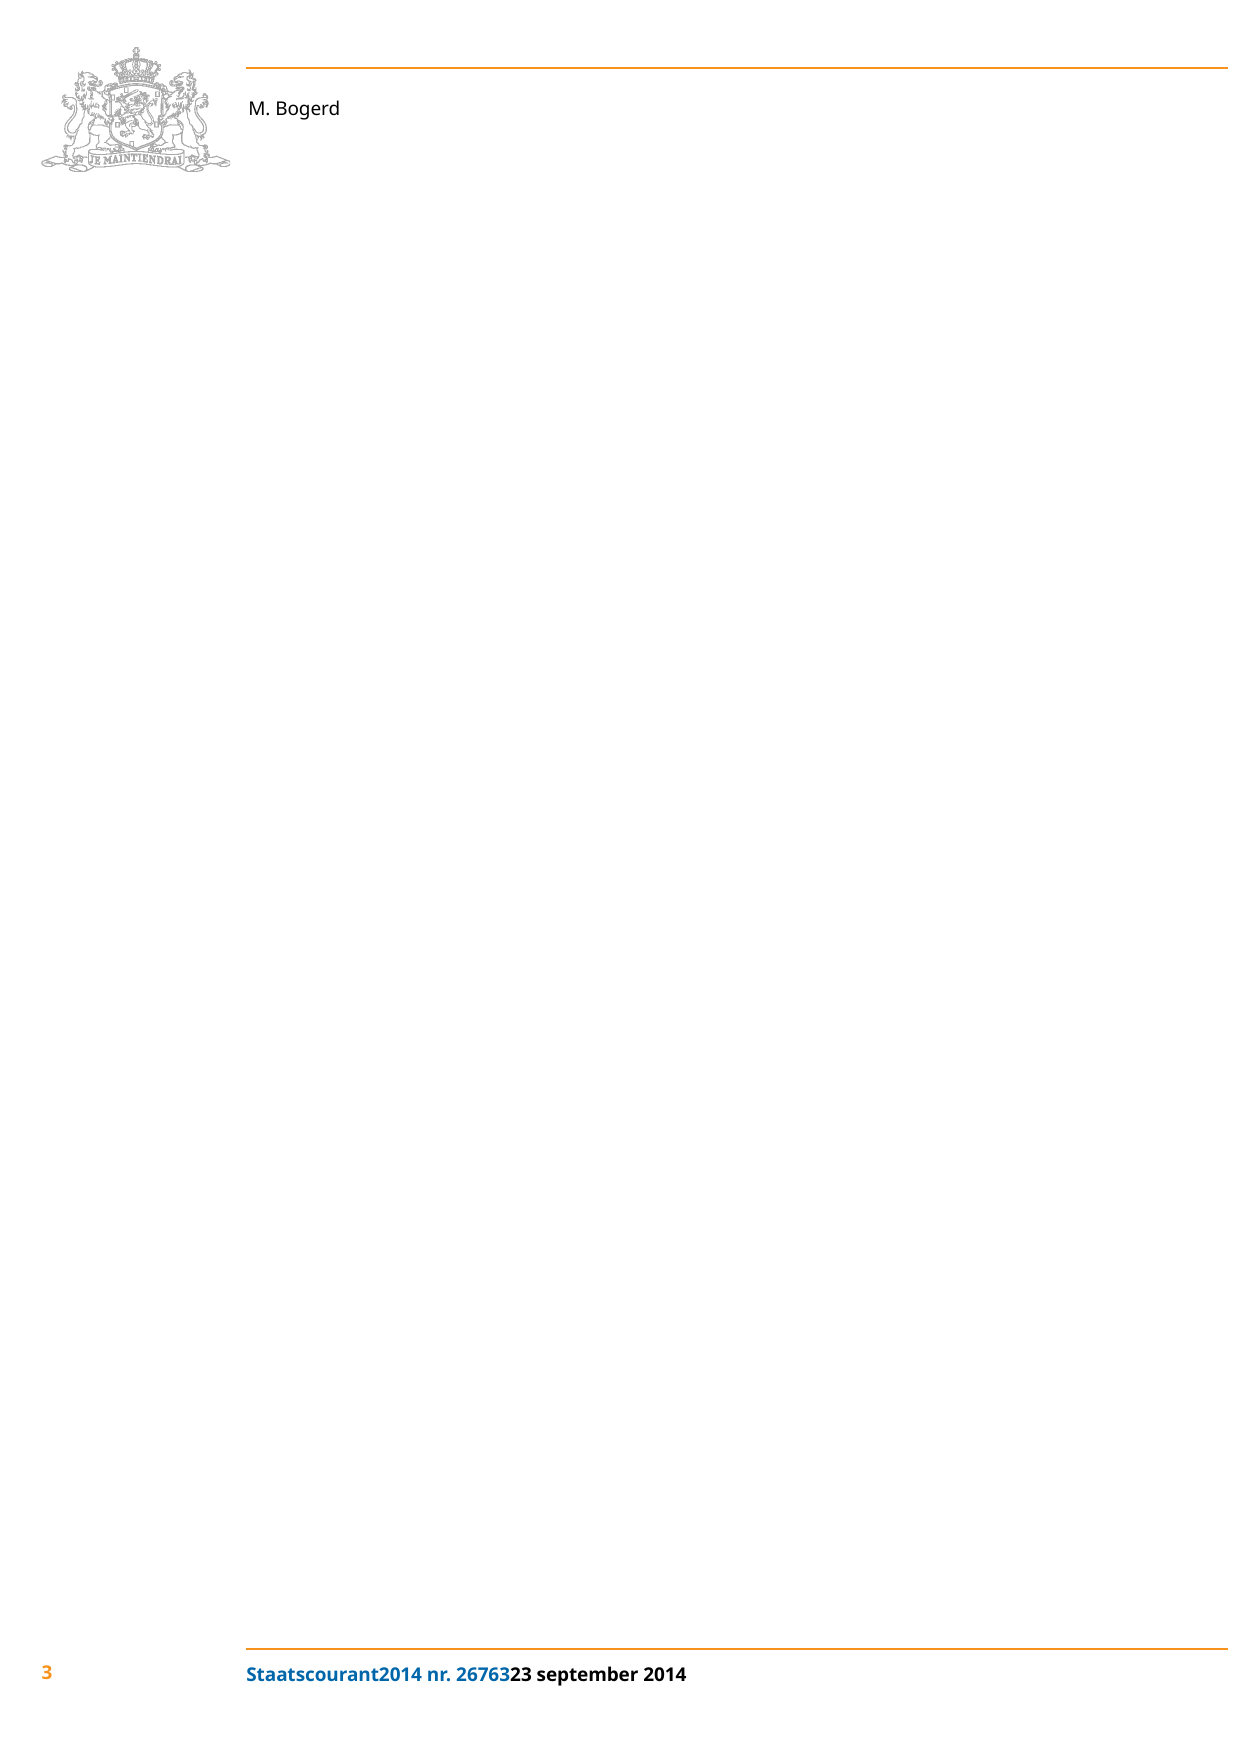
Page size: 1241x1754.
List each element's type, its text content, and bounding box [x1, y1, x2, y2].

picture [41, 47, 231, 172]
text M. Bogerd [248, 95, 1152, 121]
